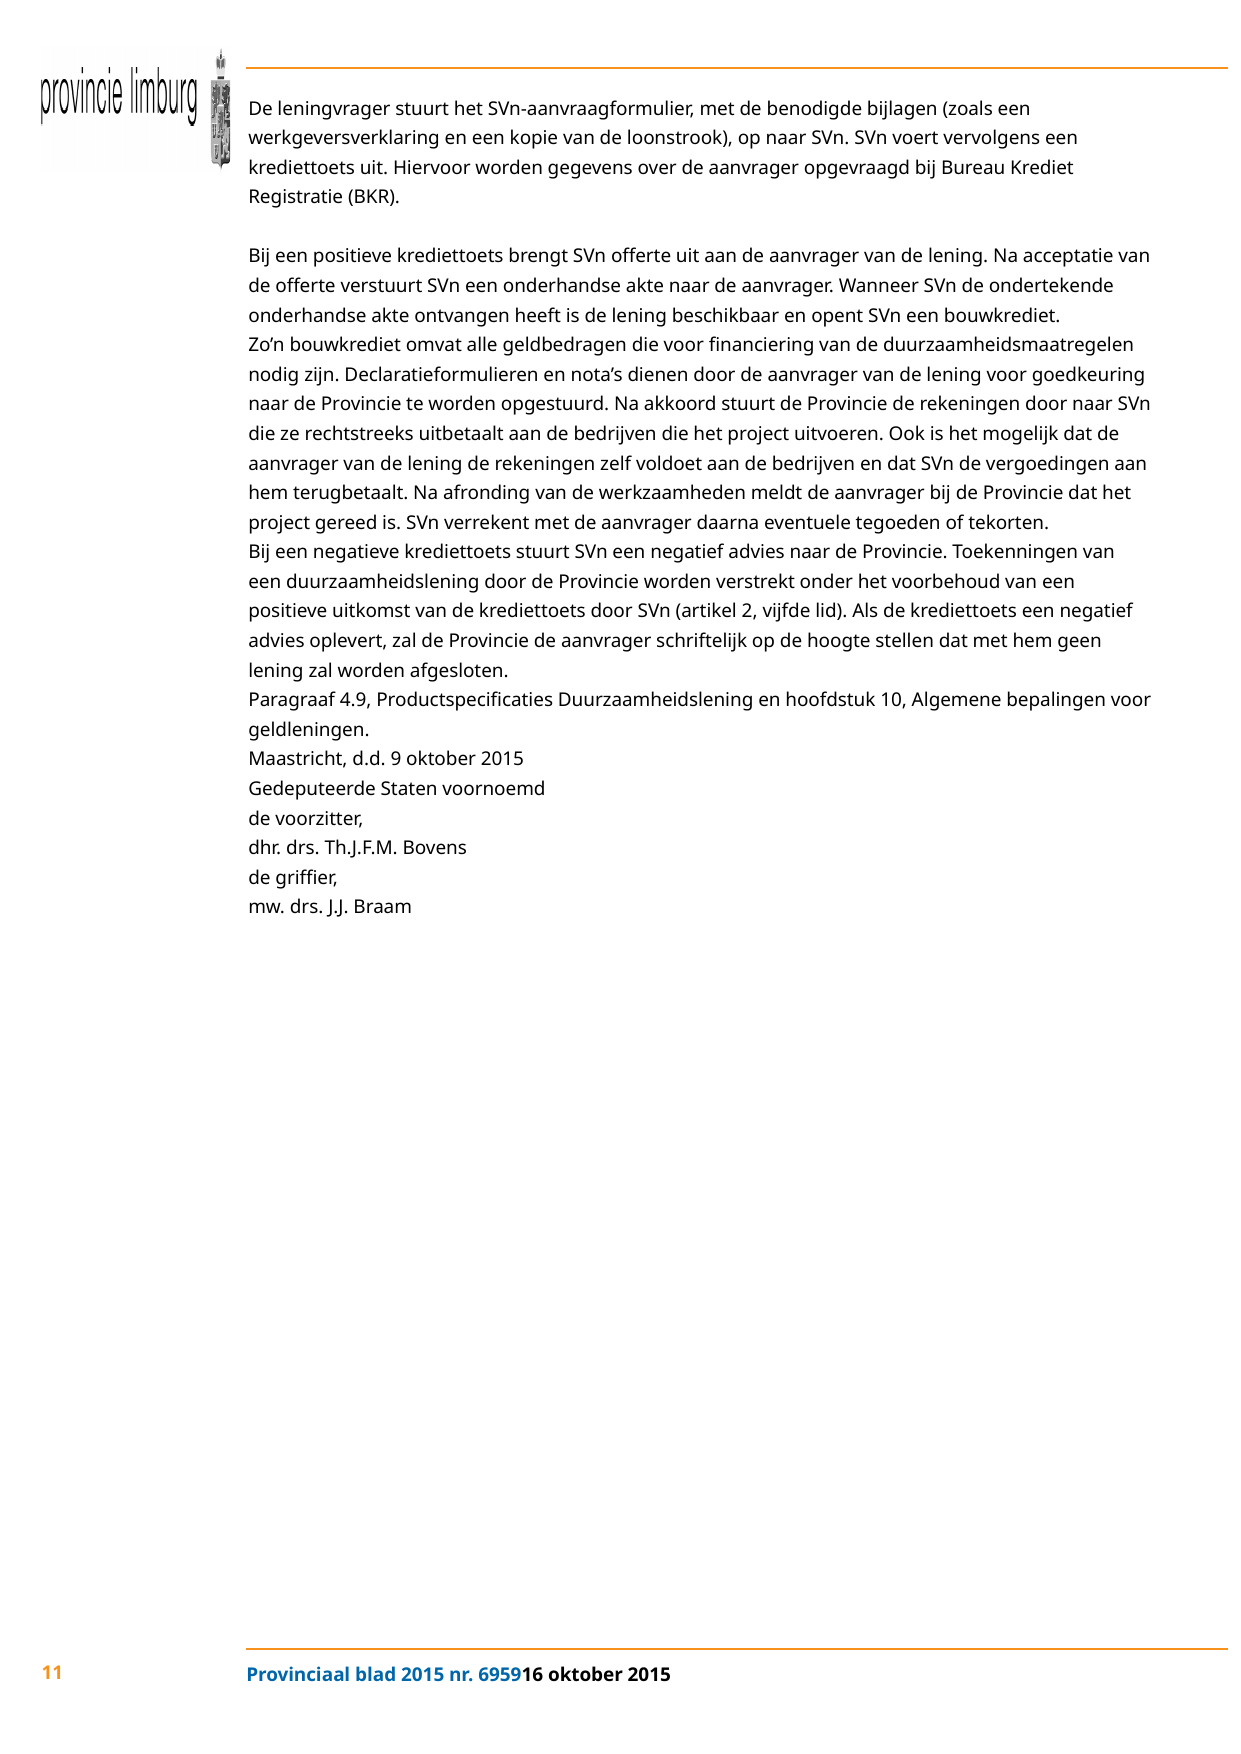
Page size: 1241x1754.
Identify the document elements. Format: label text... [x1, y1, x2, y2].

text Bij een positieve krediettoets brengt SVn offerte uit aan de aanvrager van de lening. Na acceptatie van de offerte verstuurt SVn een onderhandse akte naar de aanvrager. Wanneer SVn de ondertekende onderhandse akte ontvangen heeft is de lening beschikbaar en opent SVn een bouwkrediet. [248, 243, 1152, 328]
text Gedeputeerde Staten voornoemd [248, 775, 1152, 801]
text de griffier, [248, 864, 1152, 890]
text Zo’n bouwkrediet omvat alle geldbedragen die voor financiering van de duurzaamheidsmaatregelen nodig zijn. Declaratieformulieren en nota’s dienen door de aanvrager van de lening voor goedkeuring naar de Provincie te worden opgestuurd. Na akkoord stuurt de Provincie de rekeningen door naar SVn die ze rechtstreeks uitbetaalt aan de bedrijven die het project uitvoeren. Ook is het mogelijk dat de aanvrager van de lening de rekeningen zelf voldoet aan de bedrijven en dat SVn de vergoedingen aan hem terugbetaalt. Na afronding van de werkzaamheden meldt de aanvrager bij de Provincie dat het project gereed is. SVn verrekent met de aanvrager daarna eventuele tegoeden of tekorten. [248, 331, 1152, 535]
text De leningvrager stuurt het SVn-aanvraagformulier, met de benodigde bijlagen (zoals een werkgeversverklaring en een kopie van de loonstrook), op naar SVn. SVn voert vervolgens een krediettoets uit. Hiervoor worden gegevens over de aanvrager opgevraagd bij Bureau Krediet Registratie (BKR). [248, 95, 1152, 209]
text de voorzitter, [248, 805, 1152, 831]
text Paragraaf 4.9, Productspecificaties Duurzaamheidslening en hoofdstuk 10, Algemene bepalingen voor geldleningen. [248, 686, 1152, 742]
picture [41, 47, 231, 172]
text Bij een negatieve krediettoets stuurt SVn een negatief advies naar de Provincie. Toekenningen van een duurzaamheidslening door de Provincie worden verstrekt onder het voorbehoud van een positieve uitkomst van de krediettoets door SVn (artikel 2, vijfde lid). Als de krediettoets een negatief advies oplevert, zal de Provincie de aanvrager schriftelijk op de hoogte stellen dat met hem geen lening zal worden afgesloten. [248, 538, 1152, 683]
text Maastricht, d.d. 9 oktober 2015 [248, 746, 1152, 771]
text dhr. drs. Th.J.F.M. Bovens [248, 834, 1152, 860]
text mw. drs. J.J. Braam [248, 893, 1152, 919]
